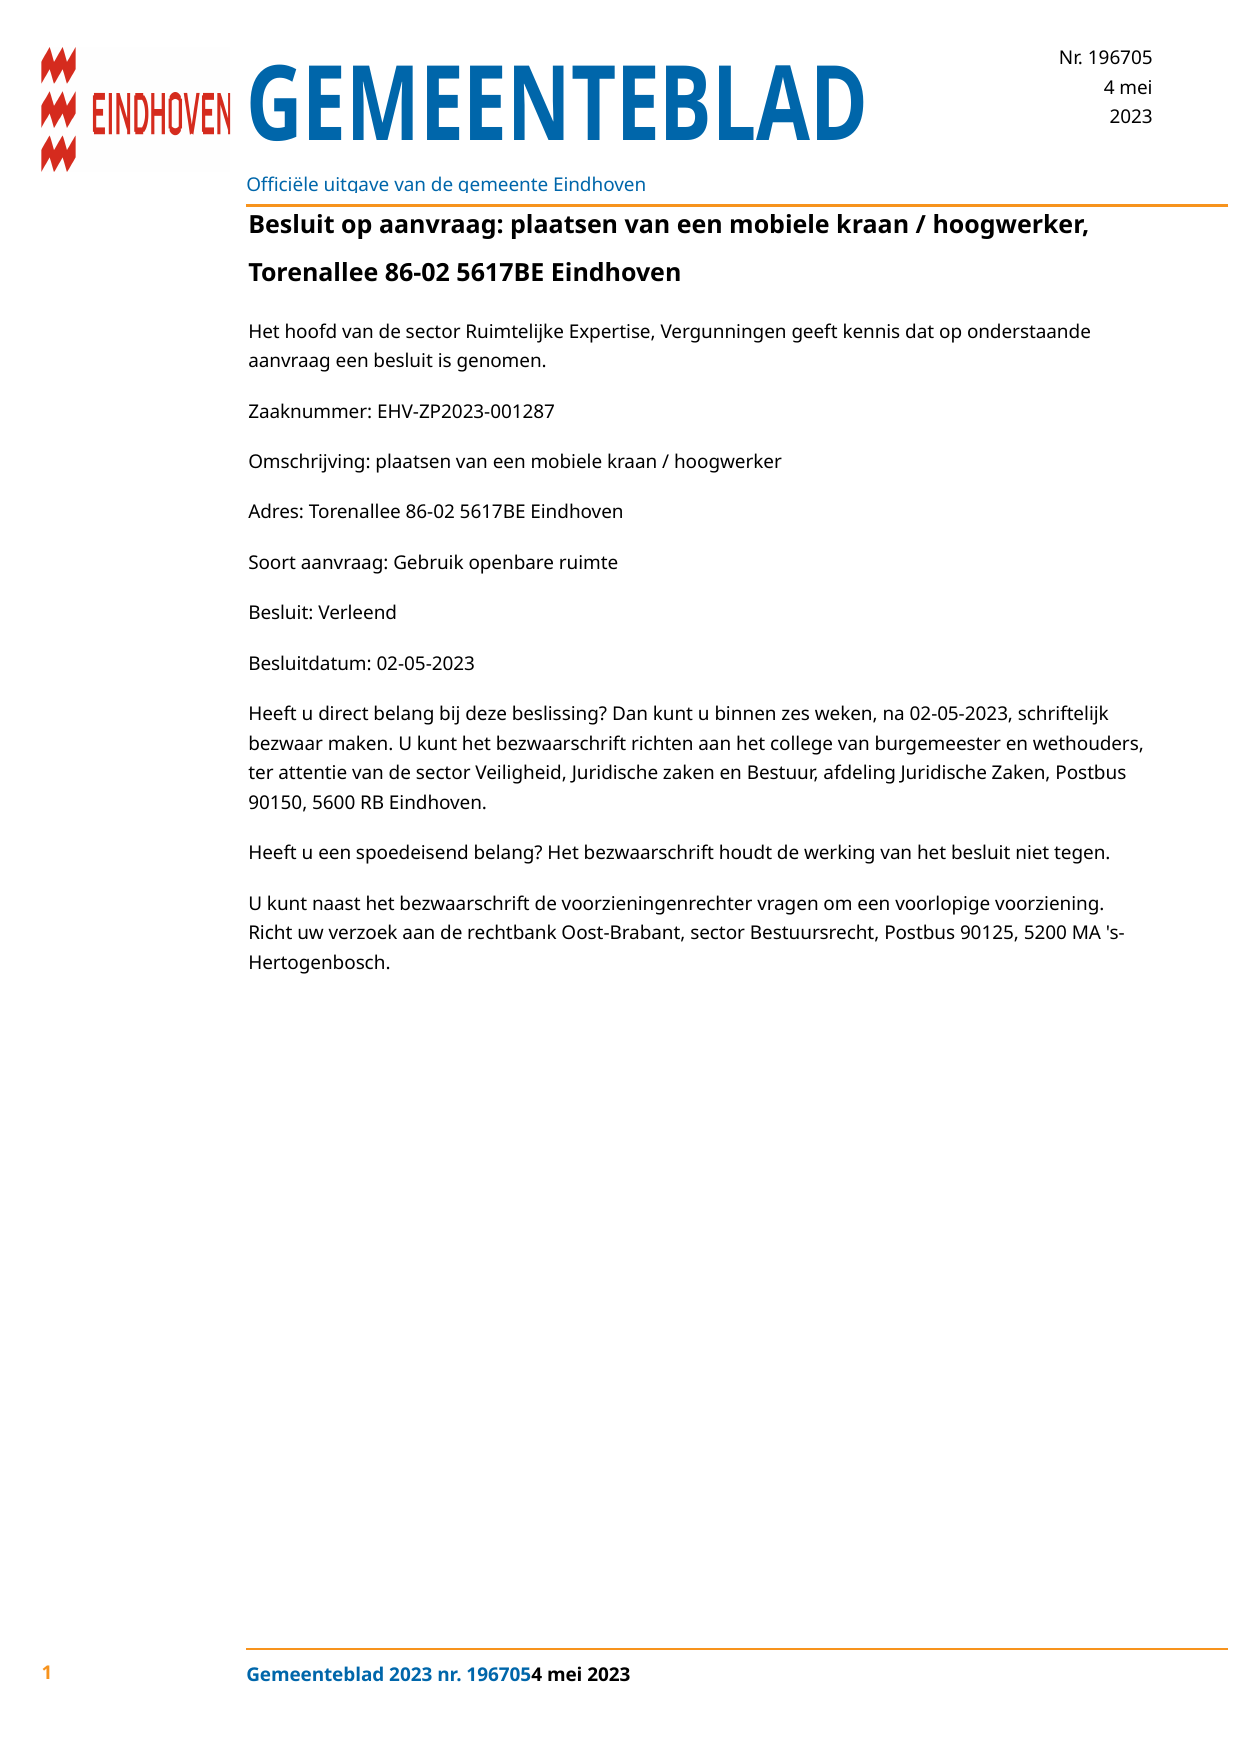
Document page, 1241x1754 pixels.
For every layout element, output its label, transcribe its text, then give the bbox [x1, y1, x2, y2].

text Besluit: Verleend [248, 599, 1152, 625]
text Omschrijving: plaatsen van een mobiele kraan / hoogwerker [248, 448, 1152, 474]
picture [41, 47, 231, 172]
text Adres: Torenallee 86-02 5617BE Eindhoven [248, 499, 1152, 524]
text Heeft u een spoedeisend belang? Het bezwaarschrift houdt de werking van het besluit niet tegen. [248, 839, 1152, 865]
text U kunt naast het bezwaarschrift de voorzieningenrechter vragen om een voorlopige voorziening. Richt uw verzoek aan de rechtbank Oost-Brabant, sector Bestuursrecht, Postbus 90125, 5200 MA 's-Hertogenbosch. [248, 890, 1152, 975]
text Besluit op aanvraag: plaatsen van een mobiele kraan / hoogwerker, Torenallee 86-02 5617BE Eindhoven [248, 207, 1152, 288]
text Besluitdatum: 02-05-2023 [248, 650, 1152, 676]
text Soort aanvraag: Gebruik openbare ruimte [248, 549, 1152, 575]
text Zaaknummer: EHV-ZP2023-001287 [248, 398, 1152, 424]
text Het hoofd van de sector Ruimtelijke Expertise, Vergunningen geeft kennis dat op onderstaande aanvraag een besluit is genomen. [248, 318, 1152, 373]
text Heeft u direct belang bij deze beslissing? Dan kunt u binnen zes weken, na 02-05-2023, schriftelijk bezwaar maken. U kunt het bezwaarschrift richten aan het college van burgemeester en wethouders, ter attentie van de sector Veiligheid, Juridische zaken en Bestuur, afdeling Juridische Zaken, Postbus 90150, 5600 RB Eindhoven. [248, 700, 1152, 815]
